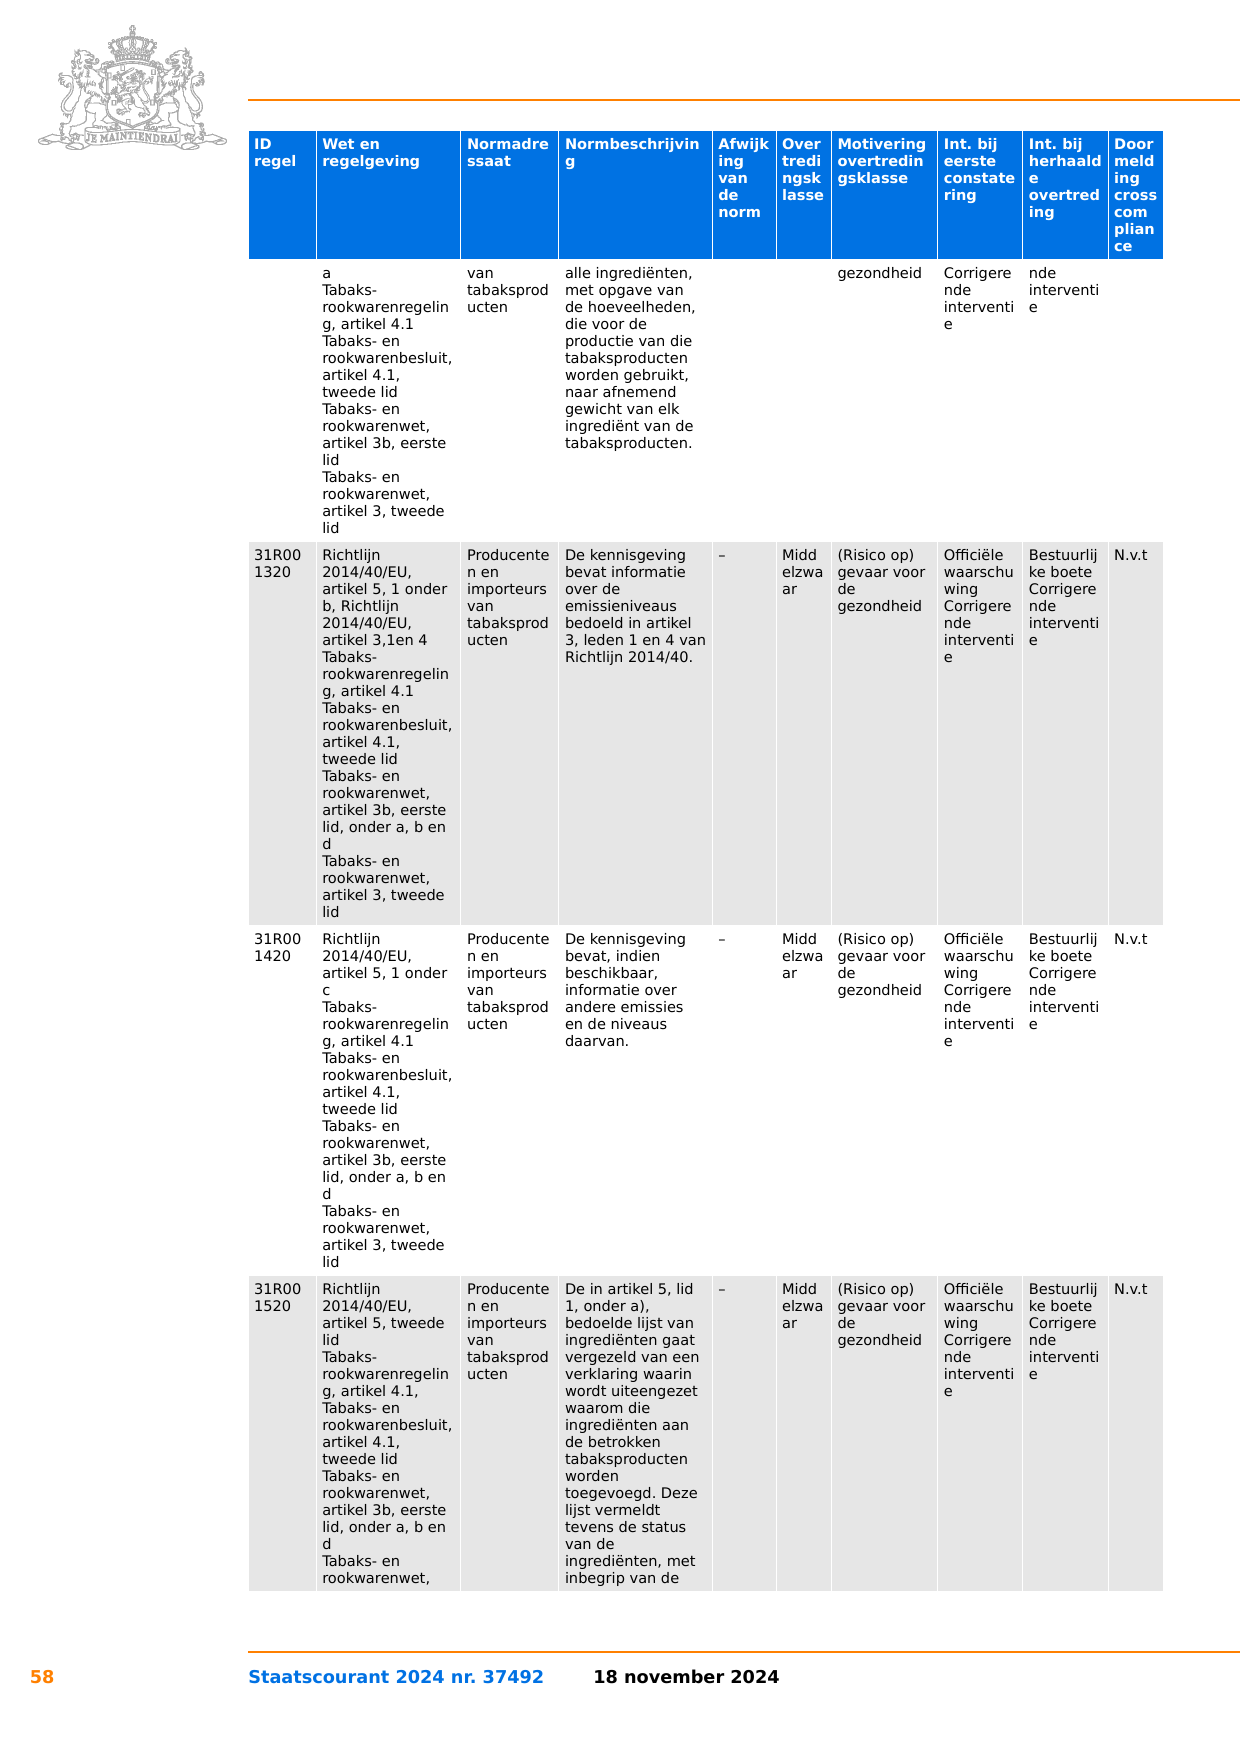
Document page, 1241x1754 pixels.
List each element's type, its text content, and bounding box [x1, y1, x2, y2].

table_cell Richtlijn 2014/40/EU, artikel 5, tweede lid Tabaks- rookwarenregeling, artikel 4.1, Tabaks- en rookwarenbesluit, artikel 4.1, tweede lid Tabaks- en rookwarenwet, artikel 3b, eerste lid, onder a, b en d Tabaks- en rookwarenwet, [317, 1276, 460, 1591]
table_header Afwijking van de norm [713, 131, 776, 259]
table_cell Middelzwaar [777, 926, 831, 1275]
table_cell Officiële waarschuwing Corrigerende interventie [938, 542, 1022, 925]
table_header Overtredingsklasse [777, 131, 831, 259]
table_cell alle ingrediënten, met opgave van de hoeveelheden, die voor de productie van die tabaksproducten worden gebruikt, naar afnemend gewicht van elk ingrediënt van de tabaksproducten. [559, 260, 712, 541]
table_header Wet en regelgeving [317, 131, 460, 259]
table_cell 31R001320 [249, 542, 316, 925]
table_cell N.v.t [1109, 926, 1163, 1275]
table_cell Officiële waarschuwing Corrigerende interventie [938, 926, 1022, 1275]
table_header Normadressaat [461, 131, 558, 259]
table_cell 31R001420 [249, 926, 316, 1275]
table_cell [777, 260, 831, 541]
table_cell Richtlijn 2014/40/EU, artikel 5, 1 onder b, Richtlijn 2014/40/EU, artikel 3,1en 4 Tabaks- rookwarenregeling, artikel 4.1 Tabaks- en rookwarenbesluit, artikel 4.1, tweede lid Tabaks- en rookwarenwet, artikel 3b, eerste lid, onder a, b en d Tabaks- en rookwarenwet, artikel 3, tweede lid [317, 542, 460, 925]
table_cell (Risico op) gevaar voor de gezondheid [832, 542, 937, 925]
table_cell Officiële waarschuwing Corrigerende interventie [938, 1276, 1022, 1591]
table_cell Bestuurlijke boete Corrigerende interventie [1023, 926, 1108, 1275]
table_cell nde interventie [1023, 260, 1108, 541]
table_header Normbeschrijving [559, 131, 712, 259]
table_cell N.v.t [1109, 542, 1163, 925]
table_cell Producenten en importeurs van tabaksproducten [461, 926, 558, 1275]
table_cell [1109, 260, 1163, 541]
table_cell a Tabaks- rookwarenregeling, artikel 4.1 Tabaks- en rookwarenbesluit, artikel 4.1, tweede lid Tabaks- en rookwarenwet, artikel 3b, eerste lid Tabaks- en rookwarenwet, artikel 3, tweede lid [317, 260, 460, 541]
table_cell Producenten en importeurs van tabaksproducten [461, 542, 558, 925]
table_cell Producenten en importeurs van tabaksproducten [461, 1276, 558, 1591]
table_header ID regel [249, 131, 316, 259]
table_header Int. bij herhaalde overtreding [1023, 131, 1108, 259]
table_cell Bestuurlijke boete Corrigerende interventie [1023, 1276, 1108, 1591]
picture [38, 25, 227, 150]
table_cell De kennisgeving bevat informatie over de emissieniveaus bedoeld in artikel 3, leden 1 en 4 van Richtlijn 2014/40. [559, 542, 712, 925]
table_cell [249, 260, 316, 541]
table_cell – [713, 542, 776, 925]
table_cell Middelzwaar [777, 542, 831, 925]
table_cell 31R001520 [249, 1276, 316, 1591]
table_cell Bestuurlijke boete Corrigerende interventie [1023, 542, 1108, 925]
table_cell gezondheid [832, 260, 937, 541]
table_cell De in artikel 5, lid 1, onder a), bedoelde lijst van ingrediënten gaat vergezeld van een verklaring waarin wordt uiteengezet waarom die ingrediënten aan de betrokken tabaksproducten worden toegevoegd. Deze lijst vermeldt tevens de status van de ingrediënten, met inbegrip van de [559, 1276, 712, 1591]
table_header Doormelding cross compliance [1109, 131, 1163, 259]
table_cell N.v.t [1109, 1276, 1163, 1591]
table_header Int. bij eerste constatering [938, 131, 1022, 259]
table_cell – [713, 926, 776, 1275]
table_cell Corrigerende interventie [938, 260, 1022, 541]
table_cell (Risico op) gevaar voor de gezondheid [832, 926, 937, 1275]
table_cell Richtlijn 2014/40/EU, artikel 5, 1 onder c Tabaks- rookwarenregeling, artikel 4.1 Tabaks- en rookwarenbesluit, artikel 4.1, tweede lid Tabaks- en rookwarenwet, artikel 3b, eerste lid, onder a, b en d Tabaks- en rookwarenwet, artikel 3, tweede lid [317, 926, 460, 1275]
table_cell (Risico op) gevaar voor de gezondheid [832, 1276, 937, 1591]
table_header Motivering overtredingsklasse [832, 131, 937, 259]
table_cell – [713, 1276, 776, 1591]
table_cell van tabaksproducten [461, 260, 558, 541]
table_cell Middelzwaar [777, 1276, 831, 1591]
table_cell [713, 260, 776, 541]
table_cell De kennisgeving bevat, indien beschikbaar, informatie over andere emissies en de niveaus daarvan. [559, 926, 712, 1275]
